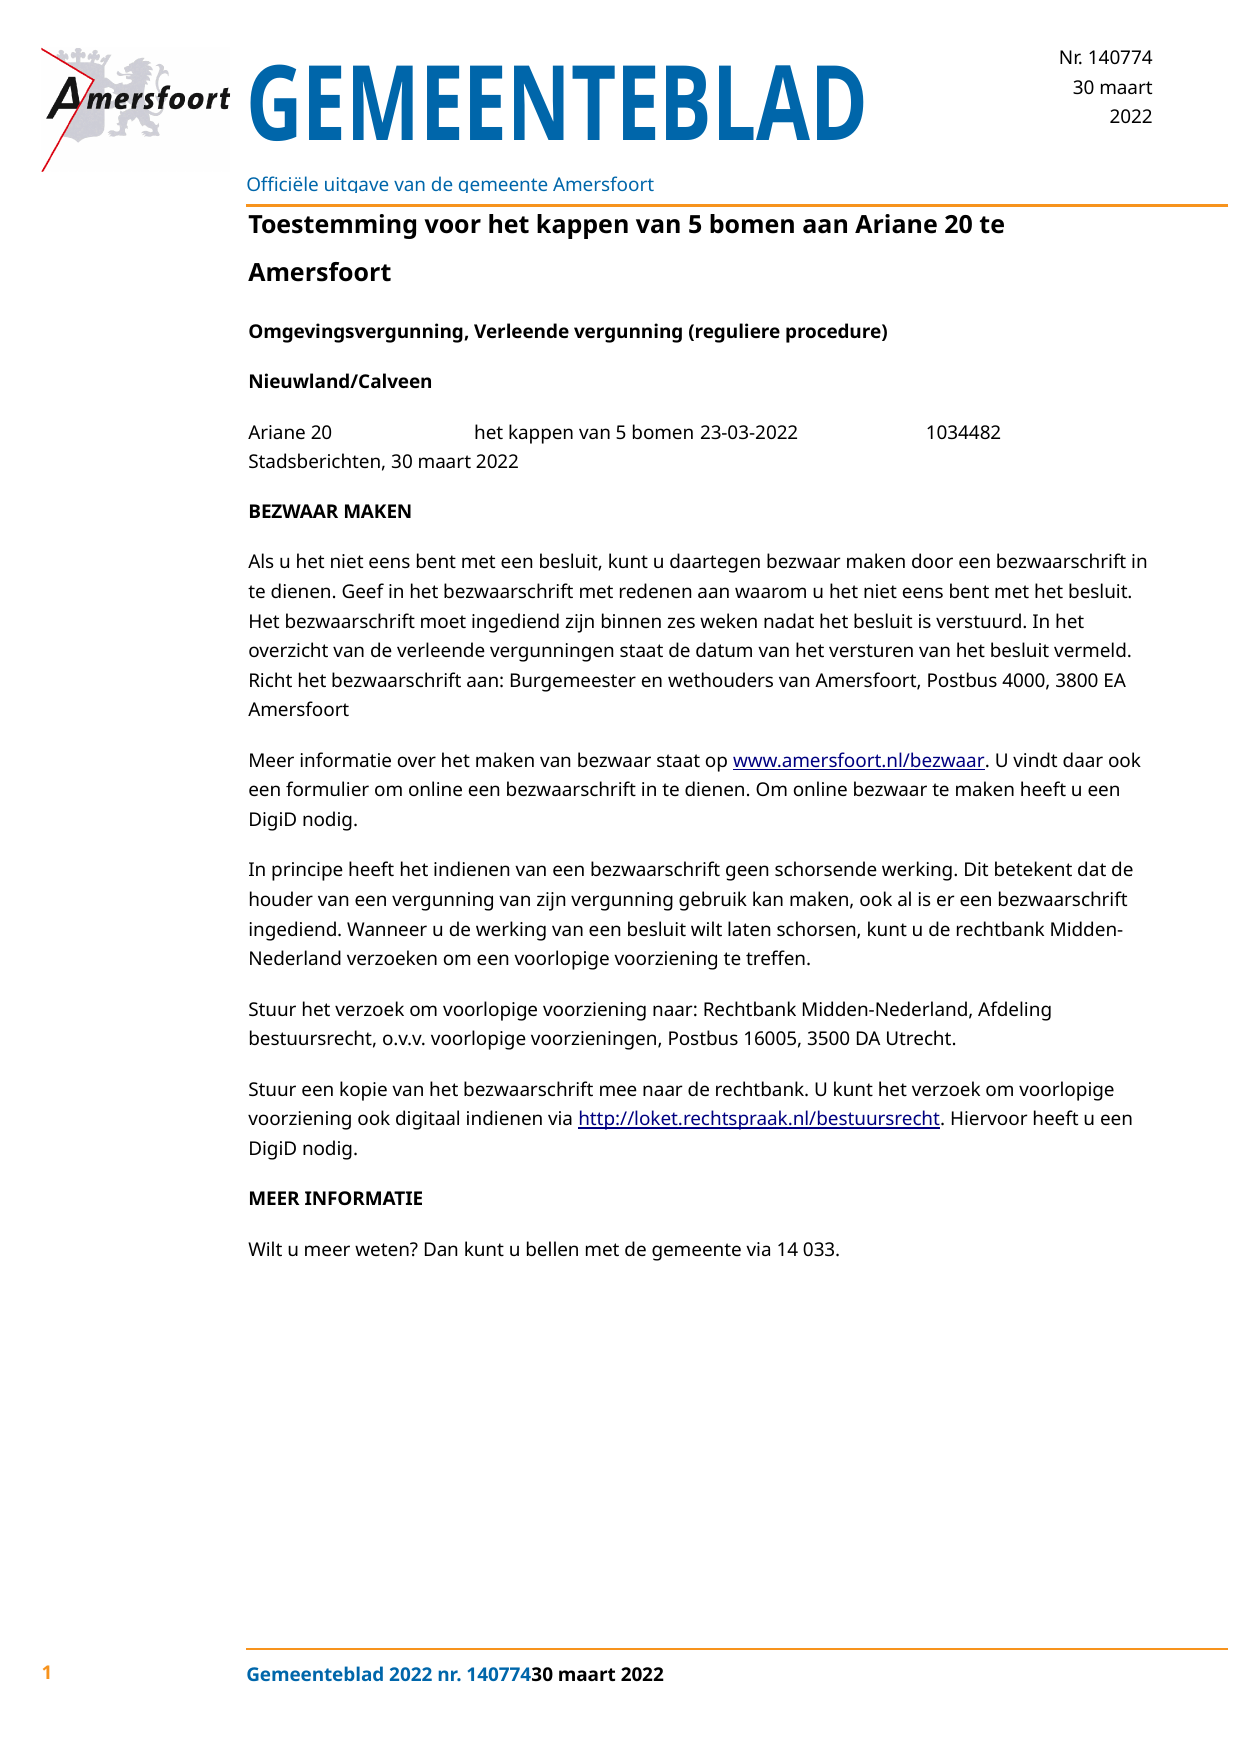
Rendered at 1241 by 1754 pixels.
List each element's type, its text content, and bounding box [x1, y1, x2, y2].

text Stadsberichten, 30 maart 2022 [248, 448, 1152, 473]
table_header het kappen van 5 bomen [474, 419, 700, 444]
text BEZWAAR MAKEN [248, 498, 1152, 524]
text Wilt u meer weten? Dan kunt u bellen met de gemeente via 14 033. [248, 1236, 1152, 1261]
table_header 23-03-2022 [700, 419, 926, 444]
text Stuur een kopie van het bezwaarschrift mee naar de rechtbank. U kunt het verzoek om voorlopige voorziening ook digitaal indienen via http://loket.rechtspraak.nl/bestuursrecht. Hiervoor heeft u een DigiD nodig. [248, 1076, 1152, 1161]
picture [41, 47, 231, 172]
table_header 1034482 [926, 419, 1152, 444]
text Nieuwland/Calveen [248, 368, 1152, 394]
text In principe heeft het indienen van een bezwaarschrift geen schorsende werking. Dit betekent dat de houder van een vergunning van zijn vergunning gebruik kan maken, ook al is er een bezwaarschrift ingediend. Wanneer u de werking van een besluit wilt laten schorsen, kunt u de rechtbank Midden-Nederland verzoeken om een voorlopige voorziening te treffen. [248, 857, 1152, 971]
text Meer informatie over het maken van bezwaar staat op www.amersfoort.nl/bezwaar. U vindt daar ook een formulier om online een bezwaarschrift in te dienen. Om online bezwaar te maken heeft u een DigiD nodig. [248, 747, 1152, 832]
text Toestemming voor het kappen van 5 bomen aan Ariane 20 te Amersfoort [248, 207, 1152, 288]
text Als u het niet eens bent met een besluit, kunt u daartegen bezwaar maken door een bezwaarschrift in te dienen. Geef in het bezwaarschrift met redenen aan waarom u het niet eens bent met het besluit. Het bezwaarschrift moet ingediend zijn binnen zes weken nadat het besluit is verstuurd. In het overzicht van de verleende vergunningen staat de datum van het versturen van het besluit vermeld. Richt het bezwaarschrift aan: Burgemeester en wethouders van Amersfoort, Postbus 4000, 3800 EA Amersfoort [248, 549, 1152, 722]
table_header Ariane 20 [248, 419, 474, 444]
text Omgevingsvergunning, Verleende vergunning (reguliere procedure) [248, 318, 1152, 344]
text Stuur het verzoek om voorlopige voorziening naar: Rechtbank Midden-Nederland, Afdeling bestuursrecht, o.v.v. voorlopige voorzieningen, Postbus 16005, 3500 DA Utrecht. [248, 996, 1152, 1051]
text MEER INFORMATIE [248, 1185, 1152, 1211]
